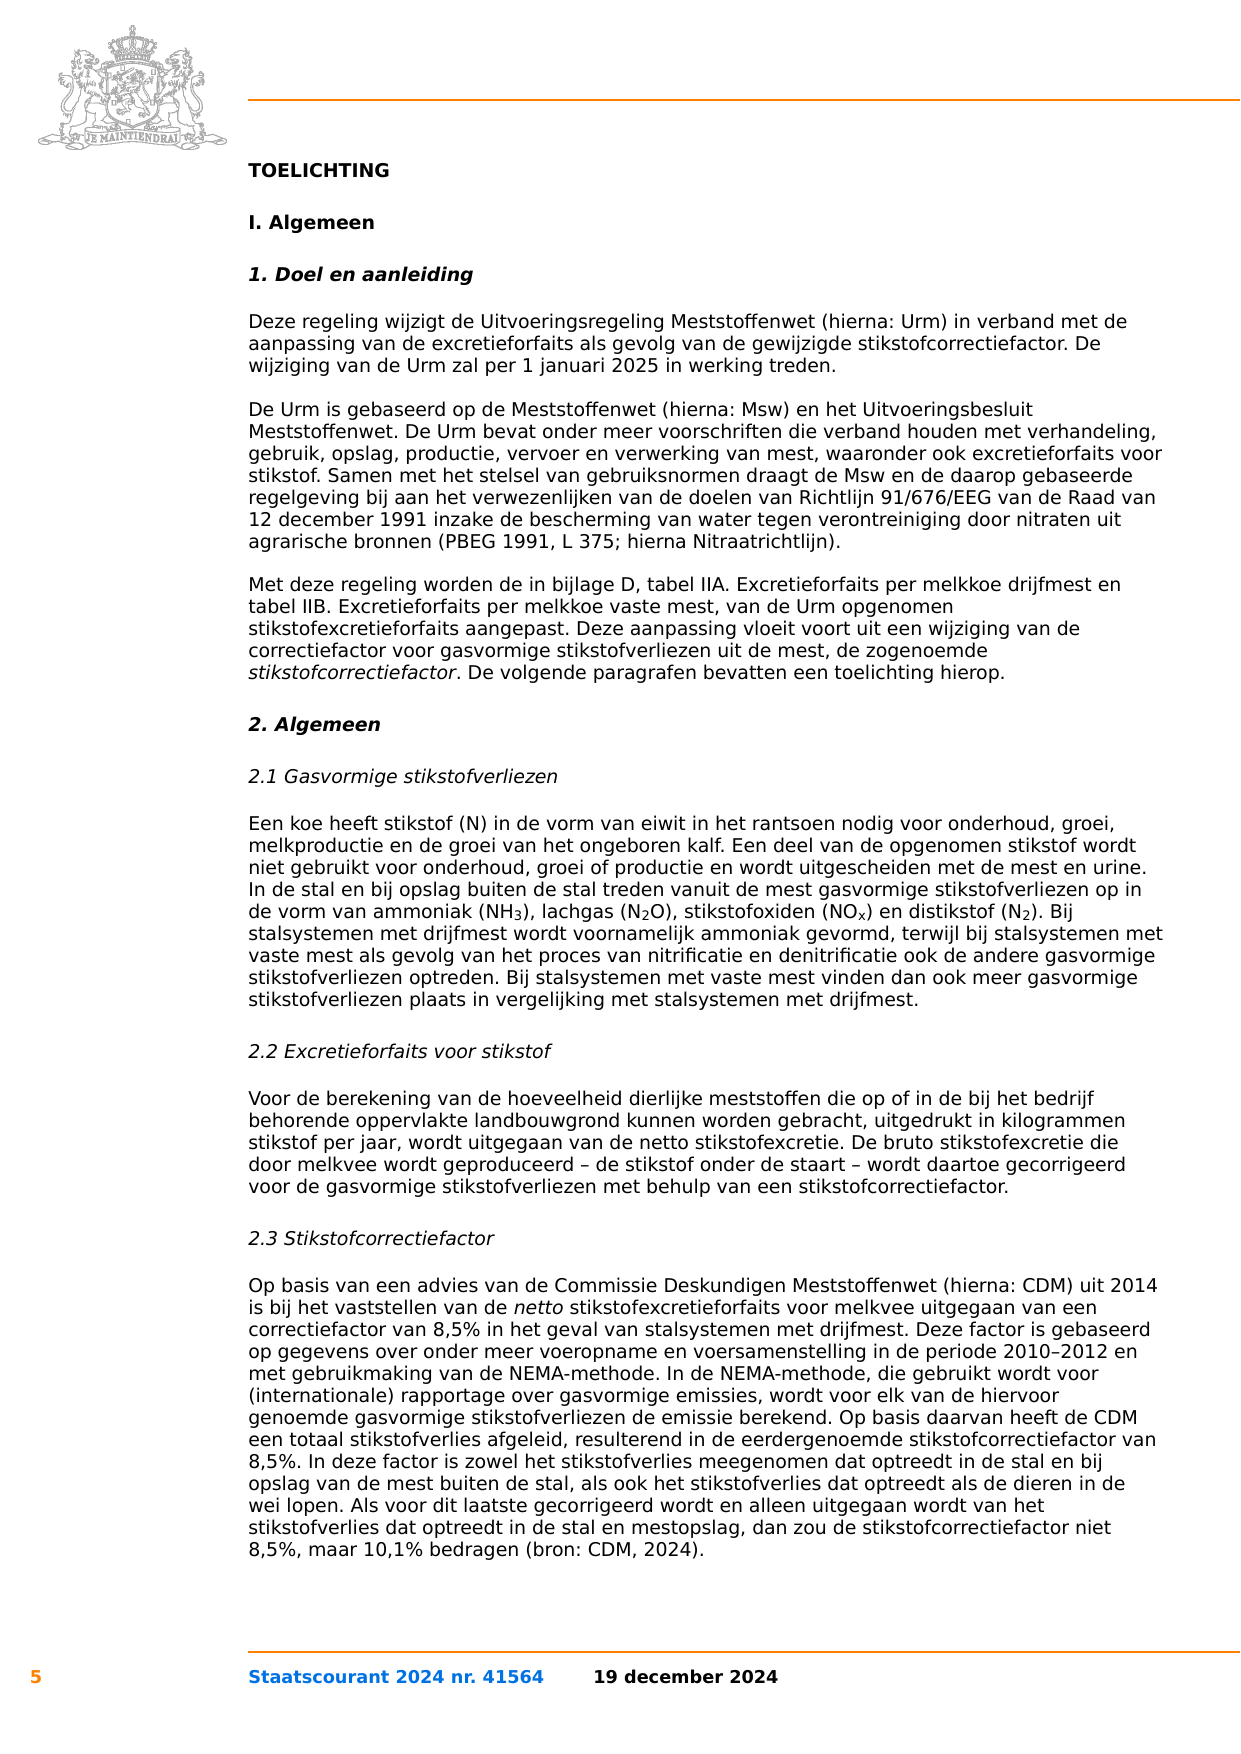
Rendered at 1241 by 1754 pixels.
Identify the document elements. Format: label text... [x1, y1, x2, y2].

text Voor de berekening van de hoeveelheid dierlijke meststoffen die op of in de bij het bedrijf behorende oppervlakte landbouwgrond kunnen worden gebracht, uitgedrukt in kilogrammen stikstof per jaar, wordt uitgegaan van de netto stikstofexcretie. De bruto stikstofexcretie die door melkvee wordt geproduceerd – de stikstof onder de staart – wordt daartoe gecorrigeerd voor de gasvormige stikstofverliezen met behulp van een stikstofcorrectiefactor. [248, 1088, 1163, 1198]
subtitle 2.1 Gasvormige stikstofverliezen [248, 766, 1163, 788]
subtitle TOELICHTING [248, 160, 1163, 182]
text Op basis van een advies van de Commissie Deskundigen Meststoffenwet (hierna: CDM) uit 2014 is bij het vaststellen van de netto stikstofexcretieforfaits voor melkvee uitgegaan van een correctiefactor van 8,5% in het geval van stalsystemen met drijfmest. Deze factor is gebaseerd op gegevens over onder meer voeropname en voersamenstelling in de periode 2010–2012 en met gebruikmaking van de NEMA-methode. In de NEMA-methode, die gebruikt wordt voor (internationale) rapportage over gasvormige emissies, wordt voor elk van de hiervoor genoemde gasvormige stikstofverliezen de emissie berekend. Op basis daarvan heeft de CDM een totaal stikstofverlies afgeleid, resulterend in de eerdergenoemde stikstofcorrectiefactor van 8,5%. In deze factor is zowel het stikstofverlies meegenomen dat optreedt in de stal en bij opslag van de mest buiten de stal, als ook het stikstofverlies dat optreedt als de dieren in de wei lopen. Als voor dit laatste gecorrigeerd wordt en alleen uitgegaan wordt van het stikstofverlies dat optreedt in de stal en mestopslag, dan zou de stikstofcorrectiefactor niet 8,5%, maar 10,1% bedragen (bron: CDM, 2024). [248, 1275, 1163, 1561]
picture [38, 25, 227, 150]
subtitle I. Algemeen [248, 212, 1163, 234]
text Met deze regeling worden de in bijlage D, tabel IIA. Excretieforfaits per melkkoe drijfmest en tabel IIB. Excretieforfaits per melkkoe vaste mest, van de Urm opgenomen stikstofexcretieforfaits aangepast. Deze aanpassing vloeit voort uit een wijziging van de correctiefactor voor gasvormige stikstofverliezen uit de mest, de zogenoemde stikstofcorrectiefactor. De volgende paragrafen bevatten een toelichting hierop. [248, 574, 1163, 684]
subtitle 2.3 Stikstofcorrectiefactor [248, 1228, 1163, 1250]
text Deze regeling wijzigt de Uitvoeringsregeling Meststoffenwet (hierna: Urm) in verband met de aanpassing van de excretieforfaits als gevolg van de gewijzigde stikstofcorrectiefactor. De wijziging van de Urm zal per 1 januari 2025 in werking treden. [248, 311, 1163, 377]
subtitle 2. Algemeen [248, 714, 1163, 736]
subtitle 1. Doel en aanleiding [248, 264, 1163, 286]
text Een koe heeft stikstof (N) in de vorm van eiwit in het rantsoen nodig voor onderhoud, groei, melkproductie en de groei van het ongeboren kalf. Een deel van de opgenomen stikstof wordt niet gebruikt voor onderhoud, groei of productie en wordt uitgescheiden met de mest en urine. In de stal en bij opslag buiten de stal treden vanuit de mest gasvormige stikstofverliezen op in de vorm van ammoniak (NH3), lachgas (N2O), stikstofoxiden (NOx) en distikstof (N2). Bij stalsystemen met drijfmest wordt voornamelijk ammoniak gevormd, terwijl bij stalsystemen met vaste mest als gevolg van het proces van nitrificatie en denitrificatie ook de andere gasvormige stikstofverliezen optreden. Bij stalsystemen met vaste mest vinden dan ook meer gasvormige stikstofverliezen plaats in vergelijking met stalsystemen met drijfmest. [248, 813, 1163, 1011]
text De Urm is gebaseerd op de Meststoffenwet (hierna: Msw) en het Uitvoeringsbesluit Meststoffenwet. De Urm bevat onder meer voorschriften die verband houden met verhandeling, gebruik, opslag, productie, vervoer en verwerking van mest, waaronder ook excretieforfaits voor stikstof. Samen met het stelsel van gebruiksnormen draagt de Msw en de daarop gebaseerde regelgeving bij aan het verwezenlijken van de doelen van Richtlijn 91/676/EEG van de Raad van 12 december 1991 inzake de bescherming van water tegen verontreiniging door nitraten uit agrarische bronnen (PBEG 1991, L 375; hierna Nitraatrichtlijn). [248, 399, 1163, 552]
subtitle 2.2 Excretieforfaits voor stikstof [248, 1041, 1163, 1063]
